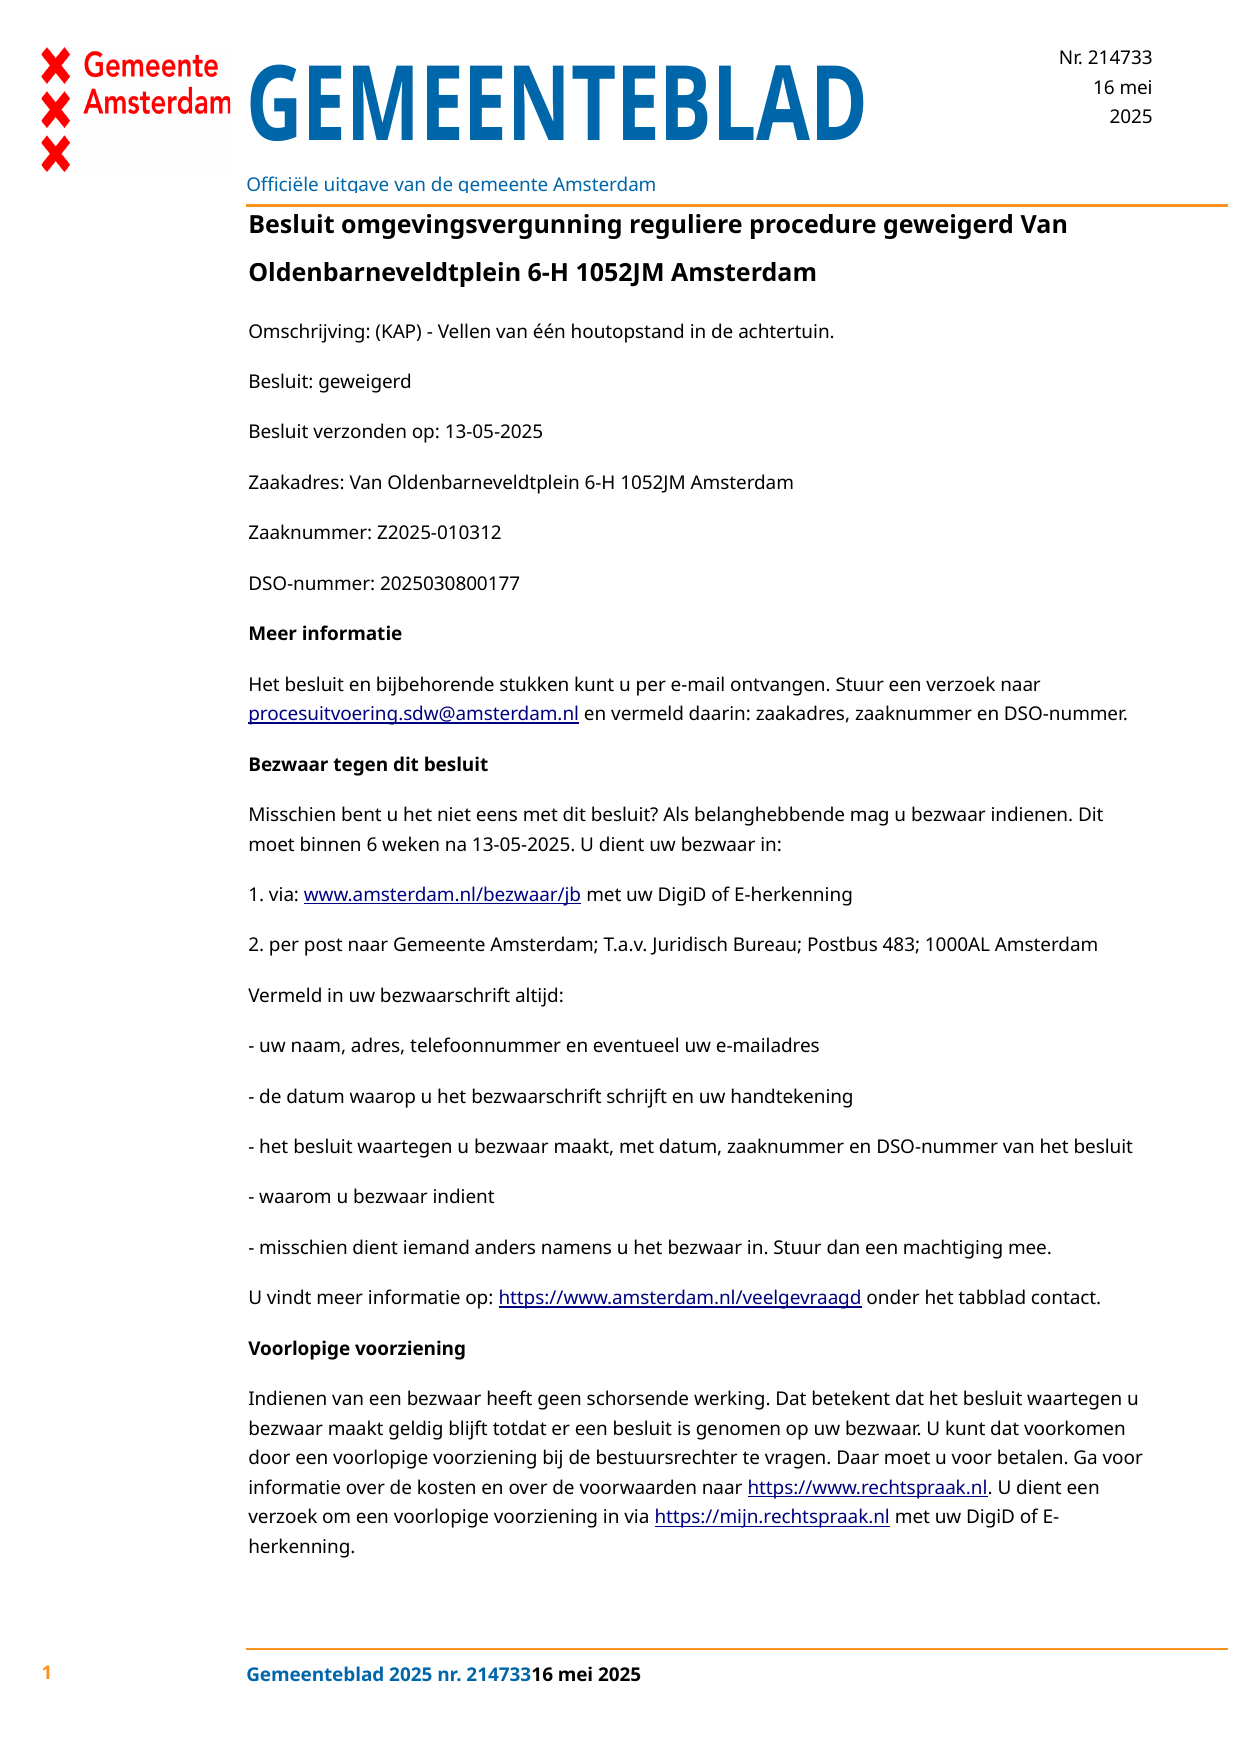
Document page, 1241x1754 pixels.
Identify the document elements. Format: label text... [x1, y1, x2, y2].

text Vermeld in uw bezwaarschrift altijd: [248, 982, 1152, 1008]
text - misschien dient iemand anders namens u het bezwaar in. Stuur dan een machtiging mee. [248, 1234, 1152, 1260]
text - waarom u bezwaar indient [248, 1184, 1152, 1209]
text - de datum waarop u het bezwaarschrift schrijft en uw handtekening [248, 1083, 1152, 1109]
text - uw naam, adres, telefoonnummer en eventueel uw e-mailadres [248, 1032, 1152, 1058]
text Besluit omgevingsvergunning reguliere procedure geweigerd Van Oldenbarneveldtplein 6-H 1052JM Amsterdam [248, 207, 1152, 288]
text 1. via: www.amsterdam.nl/bezwaar/jb met uw DigiD of E-herkenning [248, 881, 1152, 907]
text Besluit: geweigerd [248, 368, 1152, 394]
text U vindt meer informatie op: https://www.amsterdam.nl/veelgevraagd onder het tabblad contact. [248, 1284, 1152, 1310]
text Besluit verzonden op: 13-05-2025 [248, 419, 1152, 444]
text Het besluit en bijbehorende stukken kunt u per e-mail ontvangen. Stuur een verzoek naar procesuitvoering.sdw@amsterdam.nl en vermeld daarin: zaakadres, zaaknummer en DSO-nummer. [248, 671, 1152, 726]
text Meer informatie [248, 620, 1152, 646]
text 2. per post naar Gemeente Amsterdam; T.a.v. Juridisch Bureau; Postbus 483; 1000AL Amsterdam [248, 932, 1152, 957]
text Zaaknummer: Z2025-010312 [248, 519, 1152, 545]
text Bezwaar tegen dit besluit [248, 751, 1152, 777]
picture [41, 47, 231, 172]
text Zaakadres: Van Oldenbarneveldtplein 6-H 1052JM Amsterdam [248, 469, 1152, 495]
text DSO-nummer: 2025030800177 [248, 570, 1152, 596]
text Misschien bent u het niet eens met dit besluit? Als belanghebbende mag u bezwaar indienen. Dit moet binnen 6 weken na 13-05-2025. U dient uw bezwaar in: [248, 801, 1152, 857]
text - het besluit waartegen u bezwaar maakt, met datum, zaaknummer en DSO-nummer van het besluit [248, 1133, 1152, 1159]
text Indienen van een bezwaar heeft geen schorsende werking. Dat betekent dat het besluit waartegen u bezwaar maakt geldig blijft totdat er een besluit is genomen op uw bezwaar. U kunt dat voorkomen door een voorlopige voorziening bij de bestuursrechter te vragen. Daar moet u voor betalen. Ga voor informatie over de kosten en over de voorwaarden naar https://www.rechtspraak.nl. U dient een verzoek om een voorlopige voorziening in via https://mijn.rechtspraak.nl met uw DigiD of E-herkenning. [248, 1385, 1152, 1559]
text Omschrijving: (KAP) - Vellen van één houtopstand in de achtertuin. [248, 318, 1152, 344]
text Voorlopige voorziening [248, 1335, 1152, 1361]
